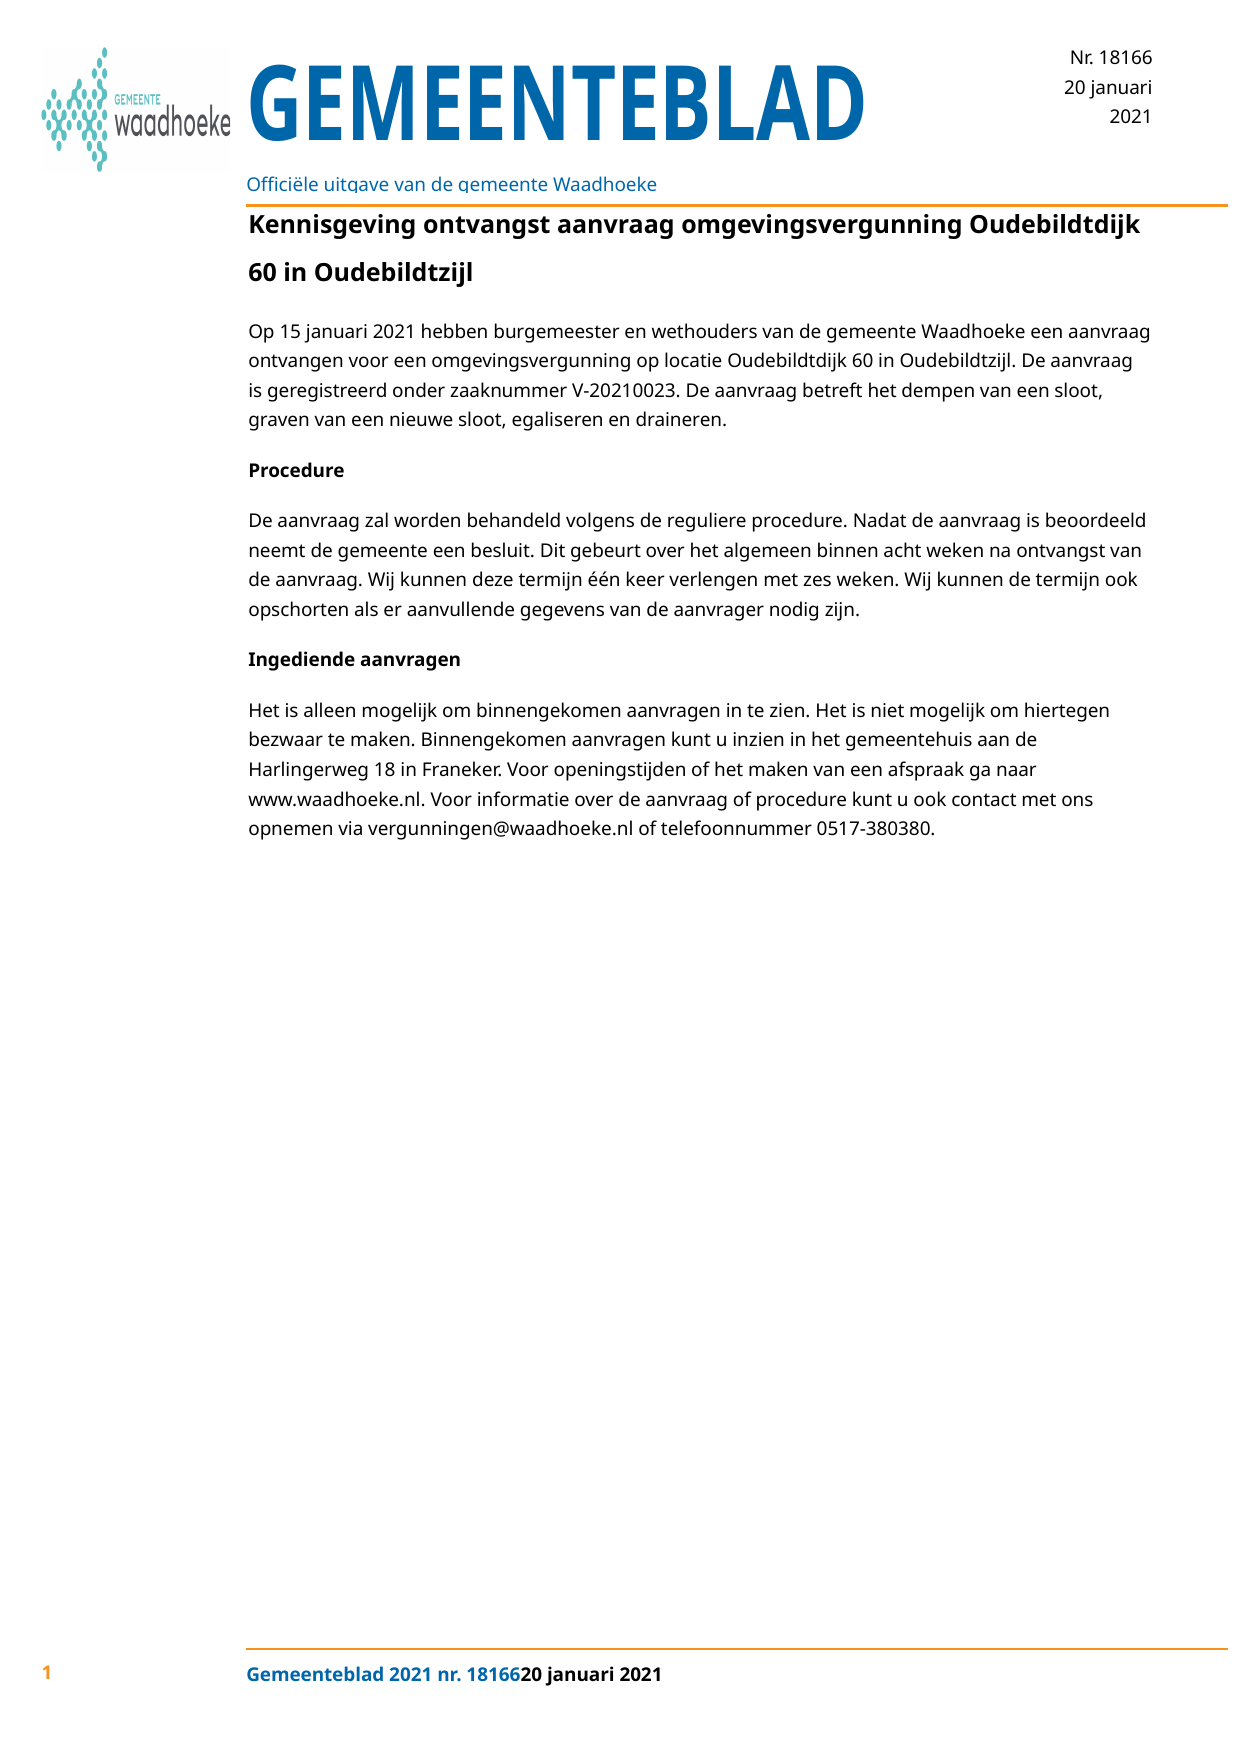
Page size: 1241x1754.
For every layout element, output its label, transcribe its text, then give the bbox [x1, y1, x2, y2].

text Procedure [248, 457, 1152, 483]
text Het is alleen mogelijk om binnengekomen aanvragen in te zien. Het is niet mogelijk om hiertegen bezwaar te maken. Binnengekomen aanvragen kunt u inzien in het gemeentehuis aan de Harlingerweg 18 in Franeker. Voor openingstijden of het maken van een afspraak ga naar www.waadhoeke.nl. Voor informatie over de aanvraag of procedure kunt u ook contact met ons opnemen via vergunningen@waadhoeke.nl of telefoonnummer 0517-380380. [248, 697, 1152, 841]
text Op 15 januari 2021 hebben burgemeester en wethouders van de gemeente Waadhoeke een aanvraag ontvangen voor een omgevingsvergunning op locatie Oudebildtdijk 60 in Oudebildtzijl. De aanvraag is geregistreerd onder zaaknummer V-20210023. De aanvraag betreft het dempen van een sloot, graven van een nieuwe sloot, egaliseren en draineren. [248, 318, 1152, 432]
text Ingediende aanvragen [248, 647, 1152, 672]
text Kennisgeving ontvangst aanvraag omgevingsvergunning Oudebildtdijk 60 in Oudebildtzijl [248, 207, 1152, 288]
text De aanvraag zal worden behandeld volgens de reguliere procedure. Nadat de aanvraag is beoordeeld neemt de gemeente een besluit. Dit gebeurt over het algemeen binnen acht weken na ontvangst van de aanvraag. Wij kunnen deze termijn één keer verlengen met zes weken. Wij kunnen de termijn ook opschorten als er aanvullende gegevens van de aanvrager nodig zijn. [248, 507, 1152, 622]
picture [41, 47, 231, 172]
